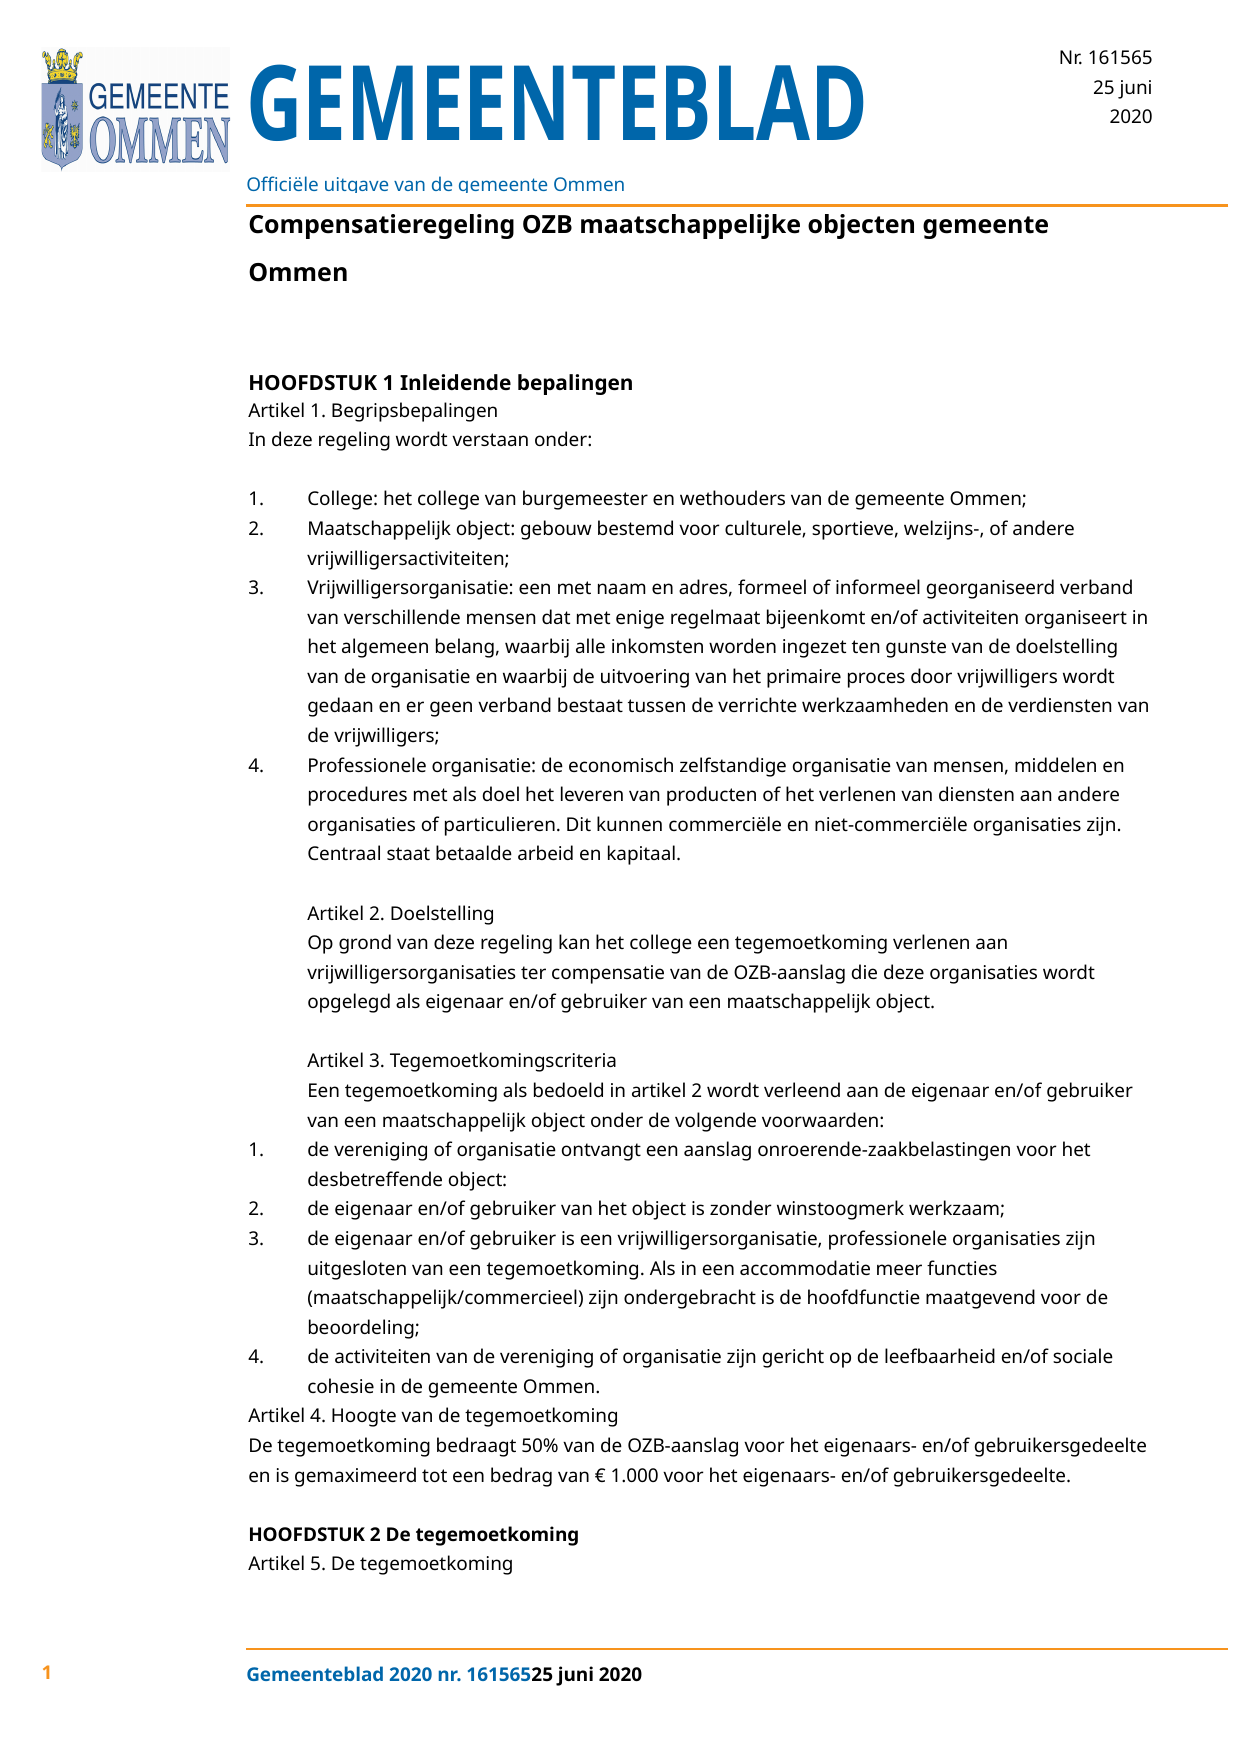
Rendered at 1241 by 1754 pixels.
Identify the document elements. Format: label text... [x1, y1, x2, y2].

text Artikel 1. Begripsbepalingen [248, 397, 1152, 422]
text Artikel 5. De tegemoetkoming [248, 1551, 1152, 1576]
text Artikel 4. Hoogte van de tegemoetkoming [248, 1403, 1152, 1428]
text HOOFDSTUK 2 De tegemoetkoming [248, 1521, 1152, 1547]
list Maatschappelijk object: gebouw bestemd voor culturele, sportieve, welzijns-, of andere vrijwilligersactiviteiten; [248, 515, 1152, 570]
list de eigenaar en/of gebruiker is een vrijwilligersorganisatie, professionele organisaties zijn uitgesloten van een tegemoetkoming. Als in een accommodatie meer functies (maatschappelijk/commercieel) zijn ondergebracht is de hoofdfunctie maatgevend voor de beoordeling; [248, 1225, 1152, 1339]
list Een tegemoetkoming als bedoeld in artikel 2 wordt verleend aan de eigenaar en/of gebruiker van een maatschappelijk object onder de volgende voorwaarden: [248, 1077, 1152, 1132]
list Artikel 3. Tegemoetkomingscriteria [248, 1048, 1152, 1073]
picture [41, 47, 231, 172]
list de eigenaar en/of gebruiker van het object is zonder winstoogmerk werkzaam; [248, 1196, 1152, 1221]
list de activiteiten van de vereniging of organisatie zijn gericht op de leefbaarheid en/of sociale cohesie in de gemeente Ommen. [248, 1343, 1152, 1399]
list Vrijwilligersorganisatie: een met naam en adres, formeel of informeel georganiseerd verband van verschillende mensen dat met enige regelmaat bijeenkomt en/of activiteiten organiseert in het algemeen belang, waarbij alle inkomsten worden ingezet ten gunste van de doelstelling van de organisatie en waarbij de uitvoering van het primaire proces door vrijwilligers wordt gedaan en er geen verband bestaat tussen de verrichte werkzaamheden en de verdiensten van de vrijwilligers; [248, 574, 1152, 748]
list College: het college van burgemeester en wethouders van de gemeente Ommen; [248, 486, 1152, 511]
list Op grond van deze regeling kan het college een tegemoetkoming verlenen aan vrijwilligersorganisaties ter compensatie van de OZB-aanslag die deze organisaties wordt opgelegd als eigenaar en/of gebruiker van een maatschappelijk object. [248, 929, 1152, 1014]
text Compensatieregeling OZB maatschappelijke objecten gemeente Ommen [248, 207, 1152, 288]
text In deze regeling wordt verstaan onder: [248, 426, 1152, 452]
text De tegemoetkoming bedraagt 50% van de OZB-aanslag voor het eigenaars- en/of gebruikersgedeelte en is gemaximeerd tot een bedrag van € 1.000 voor het eigenaars- en/of gebruikersgedeelte. [248, 1432, 1152, 1487]
list Artikel 2. Doelstelling [248, 900, 1152, 925]
list de vereniging of organisatie ontvangt een aanslag onroerende-zaakbelastingen voor het desbetreffende object: [248, 1136, 1152, 1192]
text HOOFDSTUK 1 Inleidende bepalingen [248, 368, 1152, 397]
list Professionele organisatie: de economisch zelfstandige organisatie van mensen, middelen en procedures met als doel het leveren van producten of het verlenen van diensten aan andere organisaties of particulieren. Dit kunnen commerciële en niet-commerciële organisaties zijn. Centraal staat betaalde arbeid en kapitaal. [248, 752, 1152, 866]
